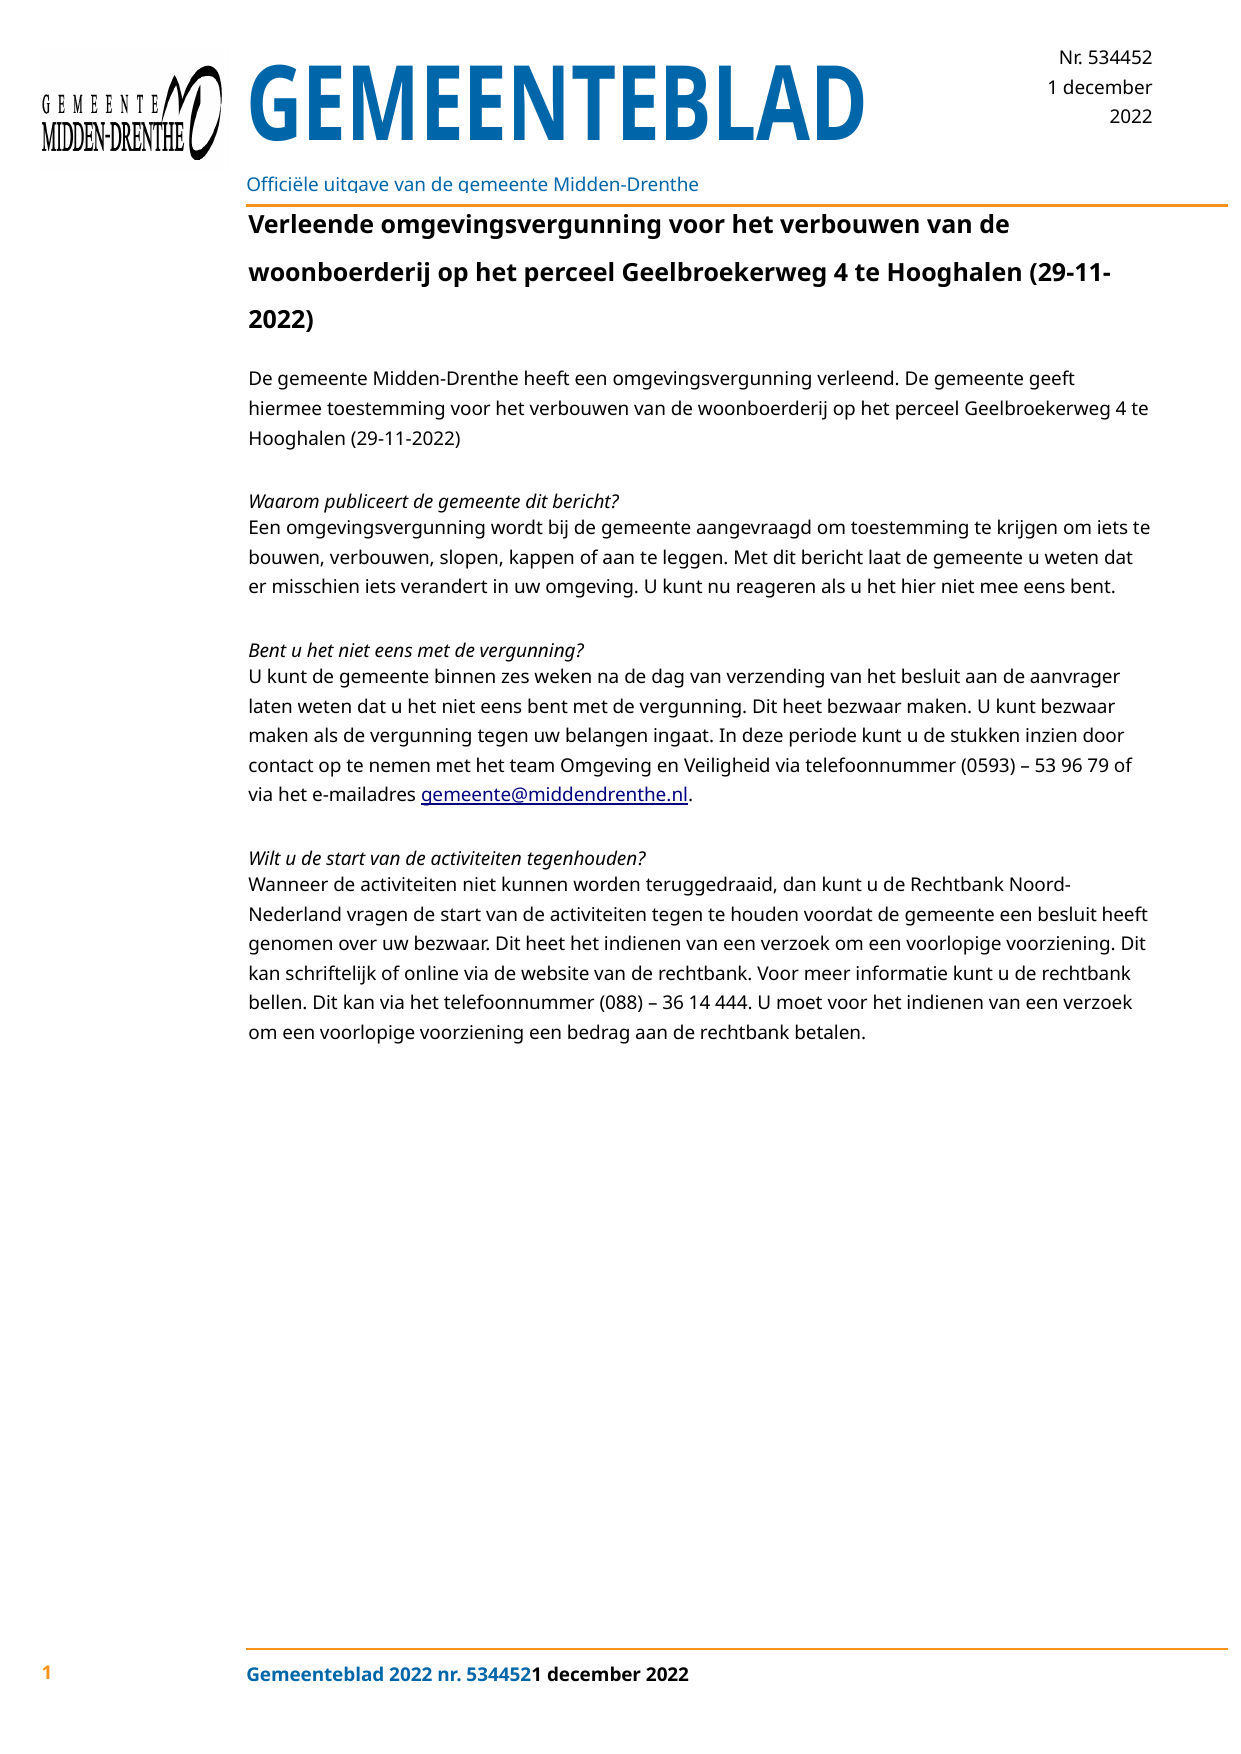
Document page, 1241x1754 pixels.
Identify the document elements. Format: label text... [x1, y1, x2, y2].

picture [41, 47, 231, 172]
text Een omgevingsvergunning wordt bij de gemeente aangevraagd om toestemming te krijgen om iets te bouwen, verbouwen, slopen, kappen of aan te leggen. Met dit bericht laat de gemeente u weten dat er misschien iets verandert in uw omgeving. U kunt nu reageren als u het hier niet mee eens bent. [248, 514, 1152, 599]
text U kunt de gemeente binnen zes weken na de dag van verzending van het besluit aan de aanvrager laten weten dat u het niet eens bent met de vergunning. Dit heet bezwaar maken. U kunt bezwaar maken als de vergunning tegen uw belangen ingaat. In deze periode kunt u de stukken inzien door contact op te nemen met het team Omgeving en Veiligheid via telefoonnummer (0593) – 53 96 79 of via het e-mailadres gemeente@middendrenthe.nl. [248, 663, 1152, 807]
text Waarom publiceert de gemeente dit bericht? [248, 489, 1152, 514]
text Wanneer de activiteiten niet kunnen worden teruggedraaid, dan kunt u de Rechtbank Noord-Nederland vragen de start van de activiteiten tegen te houden voordat de gemeente een besluit heeft genomen over uw bezwaar. Dit heet het indienen van een verzoek om een voorlopige voorziening. Dit kan schriftelijk of online via de website van de rechtbank. Voor meer informatie kunt u de rechtbank bellen. Dit kan via het telefoonnummer (088) – 36 14 444. U moet voor het indienen van een verzoek om een voorlopige voorziening een bedrag aan de rechtbank betalen. [248, 871, 1152, 1045]
text De gemeente Midden-Drenthe heeft een omgevingsvergunning verleend. De gemeente geeft hiermee toestemming voor het verbouwen van de woonboerderij op het perceel Geelbroekerweg 4 te Hooghalen (29-11-2022) [248, 366, 1152, 450]
text Verleende omgevingsvergunning voor het verbouwen van de woonboerderij op het perceel Geelbroekerweg 4 te Hooghalen (29-11-2022) [248, 207, 1152, 336]
text Wilt u de start van de activiteiten tegenhouden? [248, 846, 1152, 871]
text Bent u het niet eens met de vergunning? [248, 637, 1152, 663]
